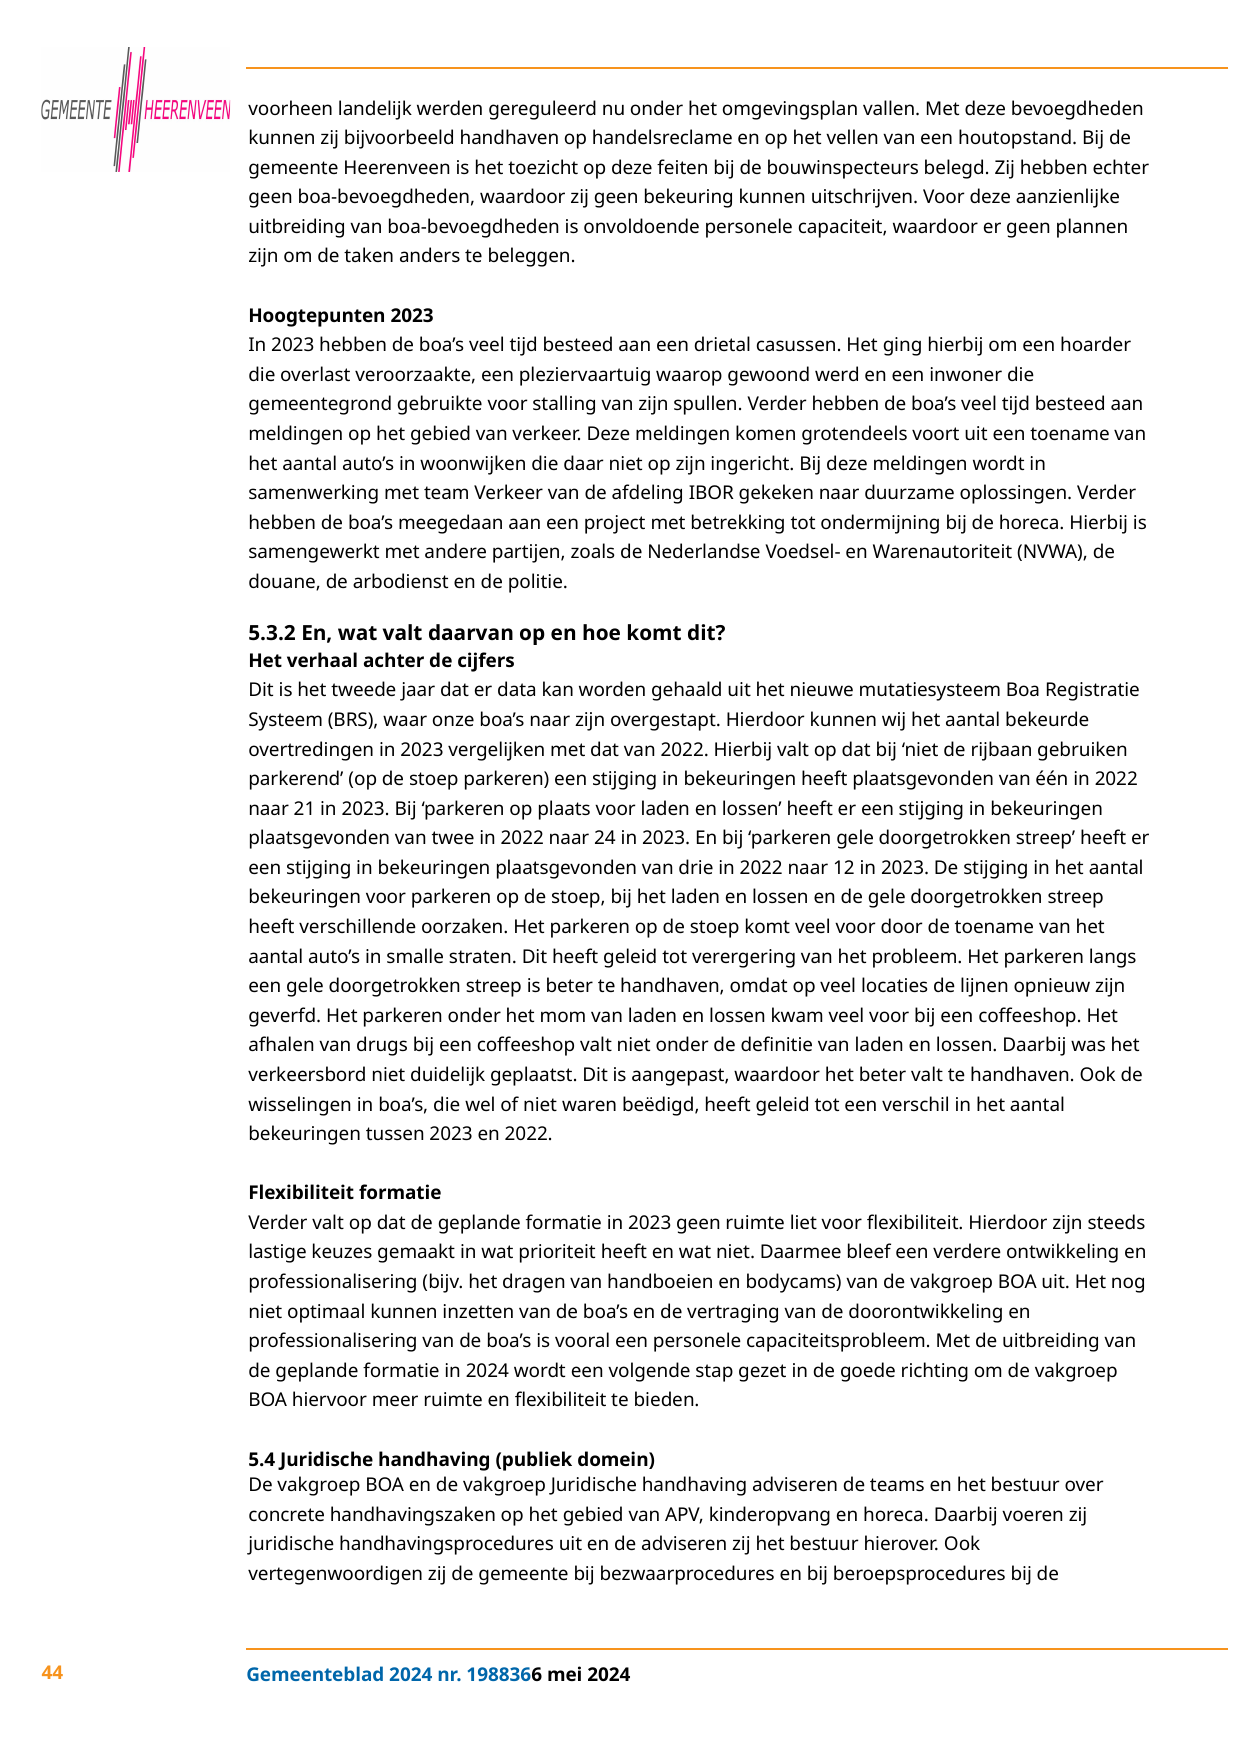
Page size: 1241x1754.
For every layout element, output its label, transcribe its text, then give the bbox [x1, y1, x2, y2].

text Dit is het tweede jaar dat er data kan worden gehaald uit het nieuwe mutatiesysteem Boa Registratie Systeem (BRS), waar onze boa’s naar zijn overgestapt. Hierdoor kunnen wij het aantal bekeurde overtredingen in 2023 vergelijken met dat van 2022. Hierbij valt op dat bij ‘niet de rijbaan gebruiken parkerend’ (op de stoep parkeren) een stijging in bekeuringen heeft plaatsgevonden van één in 2022 naar 21 in 2023. Bij ‘parkeren op plaats voor laden en lossen’ heeft er een stijging in bekeuringen plaatsgevonden van twee in 2022 naar 24 in 2023. En bij ‘parkeren gele doorgetrokken streep’ heeft er een stijging in bekeuringen plaatsgevonden van drie in 2022 naar 12 in 2023. De stijging in het aantal bekeuringen voor parkeren op de stoep, bij het laden en lossen en de gele doorgetrokken streep heeft verschillende oorzaken. Het parkeren op de stoep komt veel voor door de toename van het aantal auto’s in smalle straten. Dit heeft geleid tot verergering van het probleem. Het parkeren langs een gele doorgetrokken streep is beter te handhaven, omdat op veel locaties de lijnen opnieuw zijn geverfd. Het parkeren onder het mom van laden en lossen kwam veel voor bij een coffeeshop. Het afhalen van drugs bij een coffeeshop valt niet onder de definitie van laden en lossen. Daarbij was het verkeersbord niet duidelijk geplaatst. Dit is aangepast, waardoor het beter valt te handhaven. Ook de wisselingen in boa’s, die wel of niet waren beëdigd, heeft geleid tot een verschil in het aantal bekeuringen tussen 2023 en 2022. [248, 677, 1152, 1146]
text De vakgroep BOA en de vakgroep Juridische handhaving adviseren de teams en het bestuur over concrete handhavingszaken op het gebied van APV, kinderopvang en horeca. Daarbij voeren zij juridische handhavingsprocedures uit en de adviseren zij het bestuur hierover. Ook vertegenwoordigen zij de gemeente bij bezwaarprocedures en bij beroepsprocedures bij de [248, 1471, 1152, 1586]
text Flexibiliteit formatie [248, 1179, 1152, 1205]
text Hoogtepunten 2023 [248, 302, 1152, 328]
text Verder valt op dat de geplande formatie in 2023 geen ruimte liet voor flexibiliteit. Hierdoor zijn steeds lastige keuzes gemaakt in wat prioriteit heeft en wat niet. Daarmee bleef een verdere ontwikkeling en professionalisering (bijv. het dragen van handboeien en bodycams) van de vakgroep BOA uit. Het nog niet optimaal kunnen inzetten van de boa’s en de vertraging van de doorontwikkeling en professionalisering van de boa’s is vooral een personele capaciteitsprobleem. Met de uitbreiding van de geplande formatie in 2024 wordt een volgende stap gezet in de goede richting om de vakgroep BOA hiervoor meer ruimte en flexibiliteit te bieden. [248, 1209, 1152, 1412]
text voorheen landelijk werden gereguleerd nu onder het omgevingsplan vallen. Met deze bevoegdheden kunnen zij bijvoorbeeld handhaven op handelsreclame en op het vellen van een houtopstand. Bij de gemeente Heerenveen is het toezicht op deze feiten bij de bouwinspecteurs belegd. Zij hebben echter geen boa-bevoegdheden, waardoor zij geen bekeuring kunnen uitschrijven. Voor deze aanzienlijke uitbreiding van boa-bevoegdheden is onvoldoende personele capaciteit, waardoor er geen plannen zijn om de taken anders te beleggen. [248, 95, 1152, 268]
text 5.3.2 En, wat valt daarvan op en hoe komt dit? [248, 618, 1152, 647]
text Het verhaal achter de cijfers [248, 647, 1152, 673]
picture [41, 47, 231, 172]
text In 2023 hebben de boa’s veel tijd besteed aan een drietal casussen. Het ging hierbij om een hoarder die overlast veroorzaakte, een pleziervaartuig waarop gewoond werd en een inwoner die gemeentegrond gebruikte voor stalling van zijn spullen. Verder hebben de boa’s veel tijd besteed aan meldingen op het gebied van verkeer. Deze meldingen komen grotendeels voort uit een toename van het aantal auto’s in woonwijken die daar niet op zijn ingericht. Bij deze meldingen wordt in samenwerking met team Verkeer van de afdeling IBOR gekeken naar duurzame oplossingen. Verder hebben de boa’s meegedaan aan een project met betrekking tot ondermijning bij de horeca. Hierbij is samengewerkt met andere partijen, zoals de Nederlandse Voedsel- en Warenautoriteit (NVWA), de douane, de arbodienst en de politie. [248, 331, 1152, 594]
text 5.4 Juridische handhaving (publiek domein) [248, 1446, 1152, 1471]
